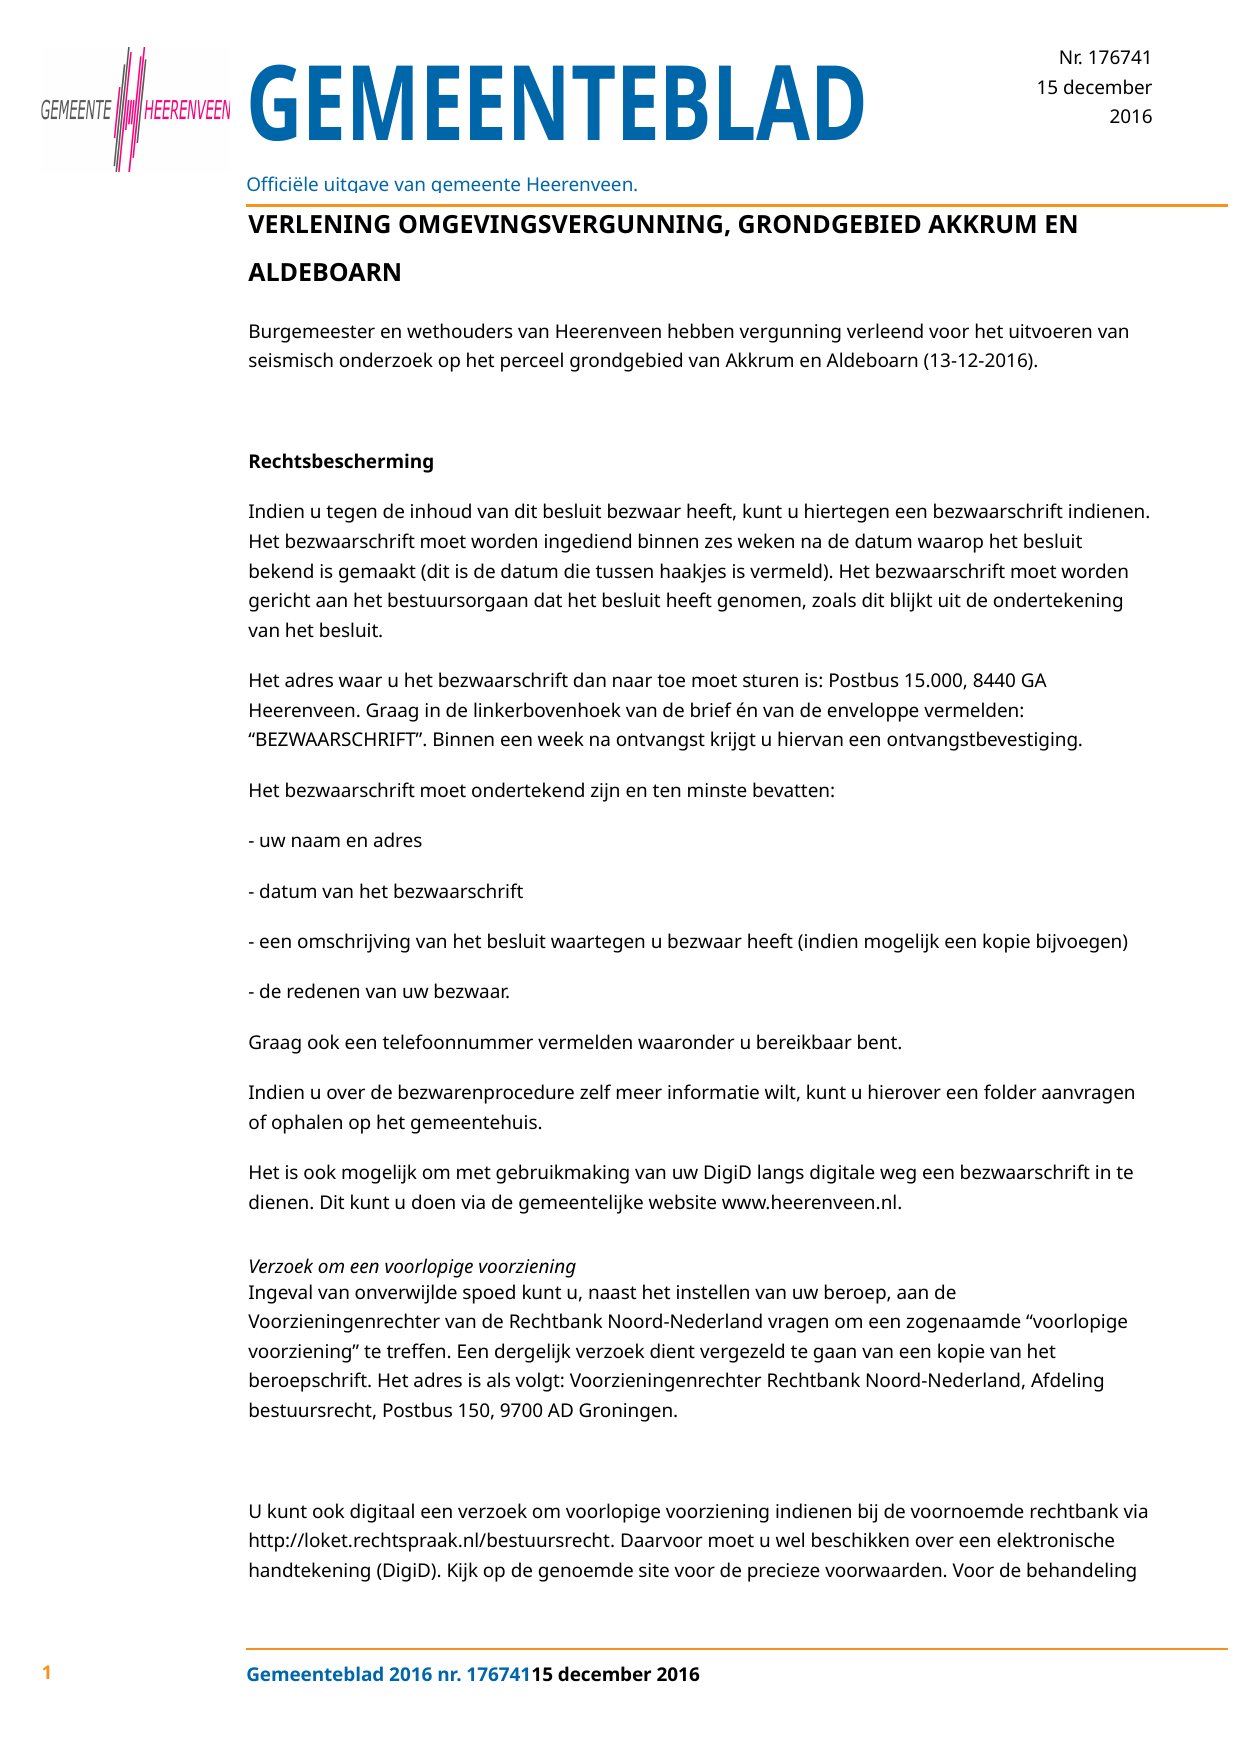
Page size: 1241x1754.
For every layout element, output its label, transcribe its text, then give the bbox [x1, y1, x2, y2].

text - een omschrijving van het besluit waartegen u bezwaar heeft (indien mogelijk een kopie bijvoegen) [248, 928, 1152, 954]
text Indien u over de bezwarenprocedure zelf meer informatie wilt, kunt u hierover een folder aanvragen of ophalen op het gemeentehuis. [248, 1079, 1152, 1135]
text - de redenen van uw bezwaar. [248, 979, 1152, 1004]
text Indien u tegen de inhoud van dit besluit bezwaar heeft, kunt u hiertegen een bezwaarschrift indienen. Het bezwaarschrift moet worden ingediend binnen zes weken na de datum waarop het besluit bekend is gemaakt (dit is de datum die tussen haakjes is vermeld). Het bezwaarschrift moet worden gericht aan het bestuursorgaan dat het besluit heeft genomen, zoals dit blijkt uit de ondertekening van het besluit. [248, 499, 1152, 643]
text Het adres waar u het bezwaarschrift dan naar toe moet sturen is: Postbus 15.000, 8440 GA Heerenveen. Graag in de linkerbovenhoek van de brief én van de enveloppe vermelden: “BEZWAARSCHRIFT”. Binnen een week na ontvangst krijgt u hiervan een ontvangstbevestiging. [248, 667, 1152, 752]
text U kunt ook digitaal een verzoek om voorlopige voorziening indienen bij de voornoemde rechtbank via http://loket.rechtspraak.nl/bestuursrecht. Daarvoor moet u wel beschikken over een elektronische handtekening (DigiD). Kijk op de genoemde site voor de precieze voorwaarden. Voor de behandeling [248, 1498, 1152, 1583]
text - uw naam en adres [248, 827, 1152, 853]
text Graag ook een telefoonnummer vermelden waaronder u bereikbaar bent. [248, 1029, 1152, 1055]
text Burgemeester en wethouders van Heerenveen hebben vergunning verleend voor het uitvoeren van seismisch onderzoek op het perceel grondgebied van Akkrum en Aldeboarn (13-12-2016). [248, 318, 1152, 373]
text Het is ook mogelijk om met gebruikmaking van uw DigiD langs digitale weg een bezwaarschrift in te dienen. Dit kunt u doen via de gemeentelijke website www.heerenveen.nl. [248, 1159, 1152, 1215]
text Verzoek om een voorlopige voorziening [248, 1253, 1152, 1279]
text VERLENING OMGEVINGSVERGUNNING, GRONDGEBIED AKKRUM EN ALDEBOARN [248, 207, 1152, 288]
text Het bezwaarschrift moet ondertekend zijn en ten minste bevatten: [248, 777, 1152, 803]
picture [41, 47, 231, 172]
text Rechtsbescherming [248, 448, 1152, 474]
text Ingeval van onverwijlde spoed kunt u, naast het instellen van uw beroep, aan de Voorzieningenrechter van de Rechtbank Noord-Nederland vragen om een zogenaamde “voorlopige voorziening” te treffen. Een dergelijk verzoek dient vergezeld te gaan van een kopie van het beroepschrift. Het adres is als volgt: Voorzieningenrechter Rechtbank Noord-Nederland, Afdeling bestuursrecht, Postbus 150, 9700 AD Groningen. [248, 1279, 1152, 1423]
text - datum van het bezwaarschrift [248, 878, 1152, 904]
